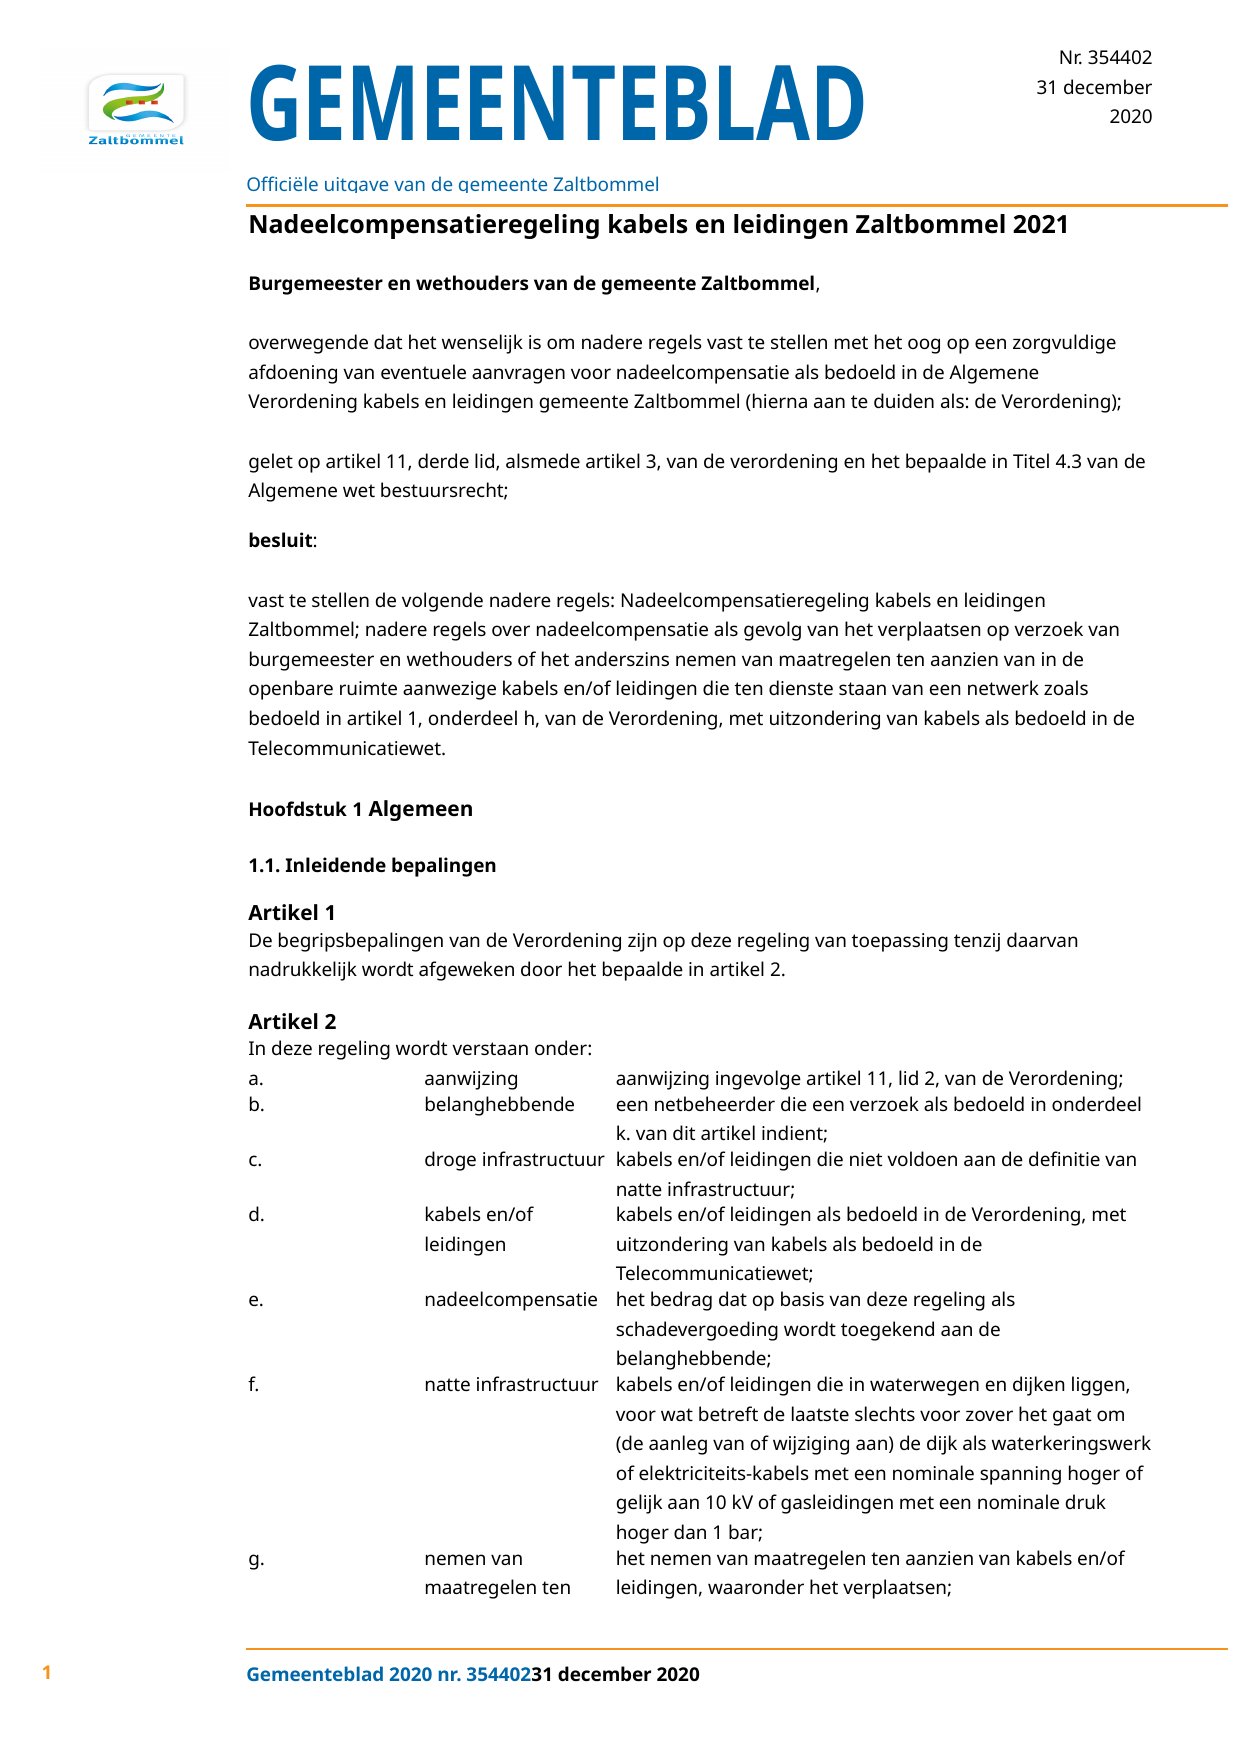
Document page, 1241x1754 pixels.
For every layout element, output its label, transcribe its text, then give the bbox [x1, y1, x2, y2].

text vast te stellen de volgende nadere regels: Nadeelcompensatieregeling kabels en leidingen Zaltbommel; nadere regels over nadeelcompensatie als gevolg van het verplaatsen op verzoek van burgemeester en wethouders of het anderszins nemen van maatregelen ten aanzien van in de openbare ruimte aanwezige kabels en/of leidingen die ten dienste staan van een netwerk zoals bedoeld in artikel 1, onderdeel h, van de Verordening, met uitzondering van kabels als bedoeld in de Telecommunicatiewet. [248, 587, 1152, 761]
table_cell nadeelcompensatie [424, 1286, 616, 1371]
table_header aanwijzing ingevolge artikel 11, lid 2, van de Verordening; [616, 1065, 1152, 1091]
table_cell c. [248, 1146, 424, 1201]
text overwegende dat het wenselijk is om nadere regels vast te stellen met het oog op een zorgvuldige afdoening van eventuele aanvragen voor nadeelcompensatie als bedoeld in de Algemene Verordening kabels en leidingen gemeente Zaltbommel (hierna aan te duiden als: de Verordening); [248, 329, 1152, 414]
table_cell nemen van maatregelen ten [424, 1545, 616, 1600]
table_cell kabels en/of leidingen als bedoeld in de Verordening, met uitzondering van kabels als bedoeld in de Telecommunicatiewet; [616, 1201, 1152, 1286]
text De begripsbepalingen van de Verordening zijn op deze regeling van toepassing tenzij daarvan nadrukkelijk wordt afgeweken door het bepaalde in artikel 2. [248, 927, 1152, 982]
table_cell g. [248, 1545, 424, 1600]
table_cell kabels en/of leidingen die in waterwegen en dijken liggen, voor wat betreft de laatste slechts voor zover het gaat om (de aanleg van of wijziging aan) de dijk als waterkeringswerk of elektriciteits-kabels met een nominale spanning hoger of gelijk aan 10 kV of gasleidingen met een nominale druk hoger dan 1 bar; [616, 1371, 1152, 1545]
table_cell d. [248, 1201, 424, 1286]
text Nadeelcompensatieregeling kabels en leidingen Zaltbommel 2021 [248, 207, 1152, 241]
table_cell kabels en/of leidingen [424, 1201, 616, 1286]
table_header aanwijzing [424, 1065, 616, 1091]
table_cell b. [248, 1091, 424, 1146]
text 1.1. Inleidende bepalingen [248, 852, 1152, 878]
table_header a. [248, 1065, 424, 1091]
table_cell een netbeheerder die een verzoek als bedoeld in onderdeel k. van dit artikel indient; [616, 1091, 1152, 1146]
table_cell natte infrastructuur [424, 1371, 616, 1545]
table_cell droge infrastructuur [424, 1146, 616, 1201]
text besluit: [248, 528, 1152, 553]
table_cell het nemen van maatregelen ten aanzien van kabels en/of leidingen, waaronder het verplaatsen; [616, 1545, 1152, 1600]
text Burgemeester en wethouders van de gemeente Zaltbommel, [248, 270, 1152, 296]
picture [41, 47, 231, 172]
table_cell f. [248, 1371, 424, 1545]
text Hoofdstuk 1 Algemeen [248, 794, 1152, 822]
table_cell kabels en/of leidingen die niet voldoen aan de definitie van natte infrastructuur; [616, 1146, 1152, 1201]
text Artikel 2 [248, 1007, 1152, 1035]
text In deze regeling wordt verstaan onder: [248, 1035, 1152, 1061]
table_cell belanghebbende [424, 1091, 616, 1146]
text gelet op artikel 11, derde lid, alsmede artikel 3, van de verordening en het bepaalde in Titel 4.3 van de Algemene wet bestuursrecht; [248, 448, 1152, 503]
text Artikel 1 [248, 898, 1152, 927]
table_cell het bedrag dat op basis van deze regeling als schadevergoeding wordt toegekend aan de belanghebbende; [616, 1286, 1152, 1371]
table_cell e. [248, 1286, 424, 1371]
